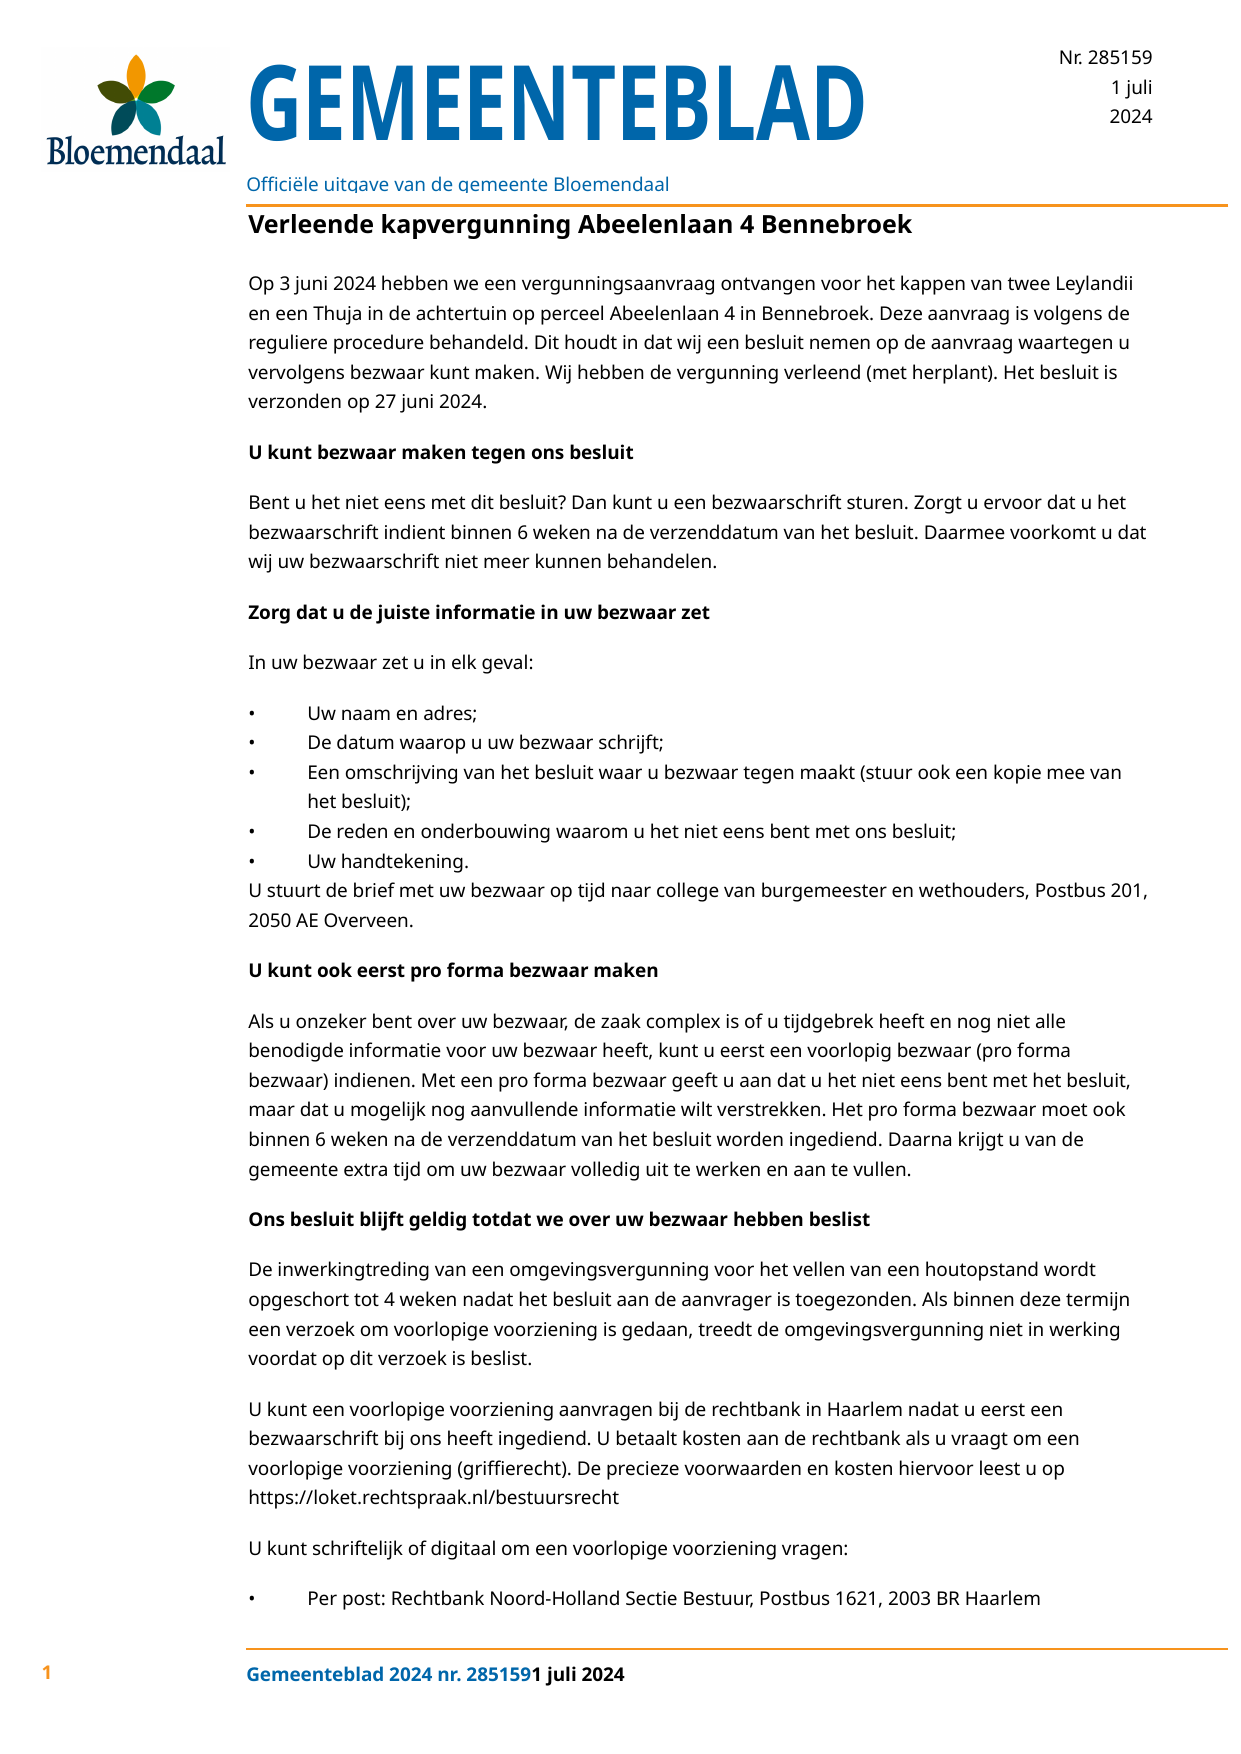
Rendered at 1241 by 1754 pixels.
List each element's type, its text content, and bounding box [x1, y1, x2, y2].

text Verleende kapvergunning Abeelenlaan 4 Bennebroek [248, 207, 1152, 241]
list De datum waarop u uw bezwaar schrijft; [248, 729, 1152, 755]
text Op 3 juni 2024 hebben we een vergunningsaanvraag ontvangen voor het kappen van twee Leylandii en een Thuja in de achtertuin op perceel Abeelenlaan 4 in Bennebroek. Deze aanvraag is volgens de reguliere procedure behandeld. Dit houdt in dat wij een besluit nemen op de aanvraag waartegen u vervolgens bezwaar kunt maken. Wij hebben de vergunning verleend (met herplant). Het besluit is verzonden op 27 juni 2024. [248, 270, 1152, 414]
text U kunt een voorlopige voorziening aanvragen bij de rechtbank in Haarlem nadat u eerst een bezwaarschrift bij ons heeft ingediend. U betaalt kosten aan de rechtbank als u vraagt om een voorlopige voorziening (griffierecht). De precieze voorwaarden en kosten hiervoor leest u op https://loket.rechtspraak.nl/bestuursrecht [248, 1396, 1152, 1510]
picture [41, 47, 231, 172]
text In uw bezwaar zet u in elk geval: [248, 649, 1152, 675]
list Een omschrijving van het besluit waar u bezwaar tegen maakt (stuur ook een kopie mee van het besluit); [248, 759, 1152, 814]
text U stuurt de brief met uw bezwaar op tijd naar college van burgemeester en wethouders, Postbus 201, 2050 AE Overveen. [248, 877, 1152, 933]
list Uw naam en adres; [248, 700, 1152, 726]
list De reden en onderbouwing waarom u het niet eens bent met ons besluit; [248, 818, 1152, 844]
text Ons besluit blijft geldig totdat we over uw bezwaar hebben beslist [248, 1206, 1152, 1232]
list Per post: Rechtbank Noord-Holland Sectie Bestuur, Postbus 1621, 2003 BR Haarlem [248, 1585, 1152, 1611]
text De inwerkingtreding van een omgevingsvergunning voor het vellen van een houtopstand wordt opgeschort tot 4 weken nadat het besluit aan de aanvrager is toegezonden. Als binnen deze termijn een verzoek om voorlopige voorziening is gedaan, treedt de omgevingsvergunning niet in werking voordat op dit verzoek is beslist. [248, 1257, 1152, 1371]
text Als u onzeker bent over uw bezwaar, de zaak complex is of u tijdgebrek heeft en nog niet alle benodigde informatie voor uw bezwaar heeft, kunt u eerst een voorlopig bezwaar (pro forma bezwaar) indienen. Met een pro forma bezwaar geeft u aan dat u het niet eens bent met het besluit, maar dat u mogelijk nog aanvullende informatie wilt verstrekken. Het pro forma bezwaar moet ook binnen 6 weken na de verzenddatum van het besluit worden ingediend. Daarna krijgt u van de gemeente extra tijd om uw bezwaar volledig uit te werken en aan te vullen. [248, 1008, 1152, 1181]
text U kunt schriftelijk of digitaal om een voorlopige voorziening vragen: [248, 1535, 1152, 1561]
list Uw handtekening. [248, 848, 1152, 873]
text Bent u het niet eens met dit besluit? Dan kunt u een bezwaarschrift sturen. Zorgt u ervoor dat u het bezwaarschrift indient binnen 6 weken na de verzenddatum van het besluit. Daarmee voorkomt u dat wij uw bezwaarschrift niet meer kunnen behandelen. [248, 489, 1152, 574]
text U kunt bezwaar maken tegen ons besluit [248, 439, 1152, 465]
text U kunt ook eerst pro forma bezwaar maken [248, 957, 1152, 983]
text Zorg dat u de juiste informatie in uw bezwaar zet [248, 599, 1152, 625]
